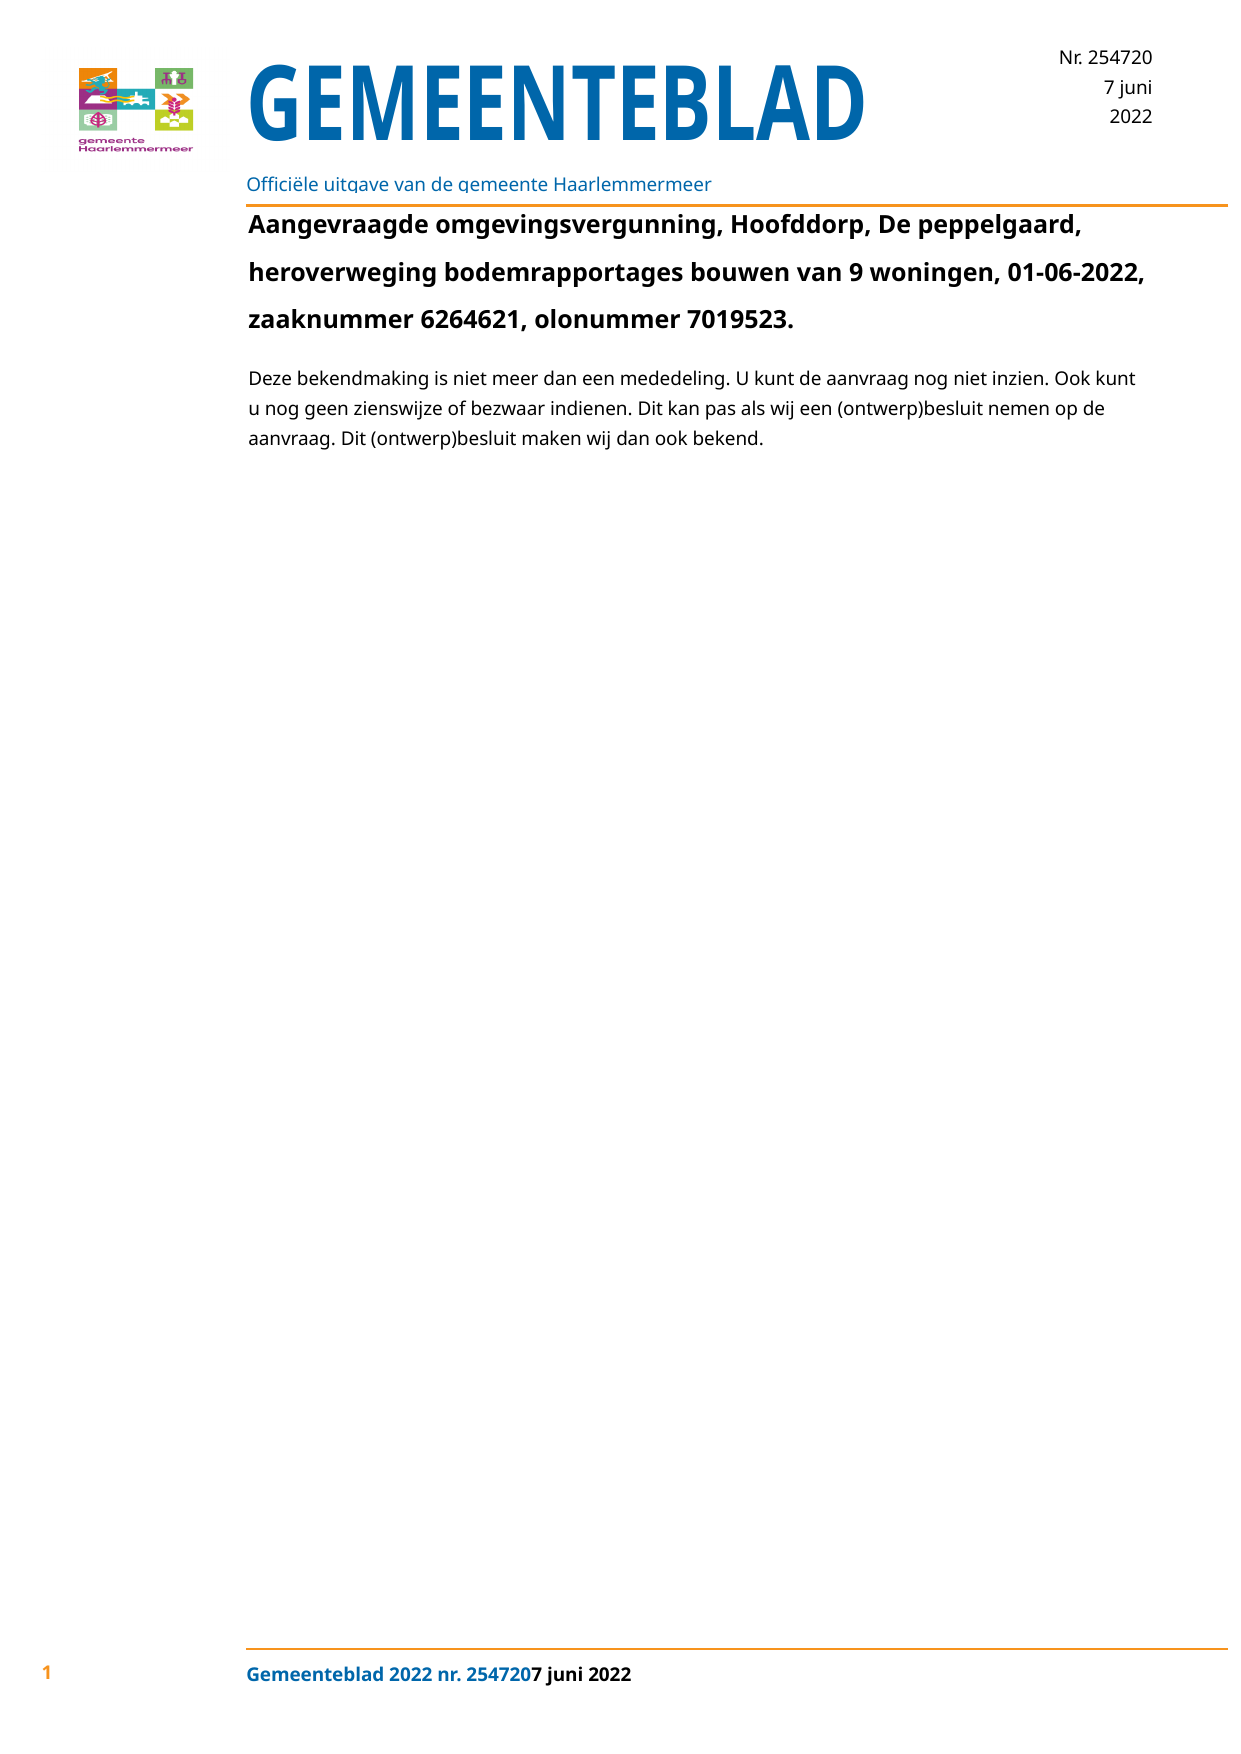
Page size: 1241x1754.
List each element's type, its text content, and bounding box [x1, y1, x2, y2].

text Deze bekendmaking is niet meer dan een mededeling. U kunt de aanvraag nog niet inzien. Ook kunt u nog geen zienswijze of bezwaar indienen. Dit kan pas als wij een (ontwerp)besluit nemen op de aanvraag. Dit (ontwerp)besluit maken wij dan ook bekend. [248, 366, 1152, 450]
text Aangevraagde omgevingsvergunning, Hoofddorp, De peppelgaard, heroverweging bodemrapportages bouwen van 9 woningen, 01-06-2022, zaaknummer 6264621, olonummer 7019523. [248, 207, 1152, 336]
picture [41, 47, 231, 172]
